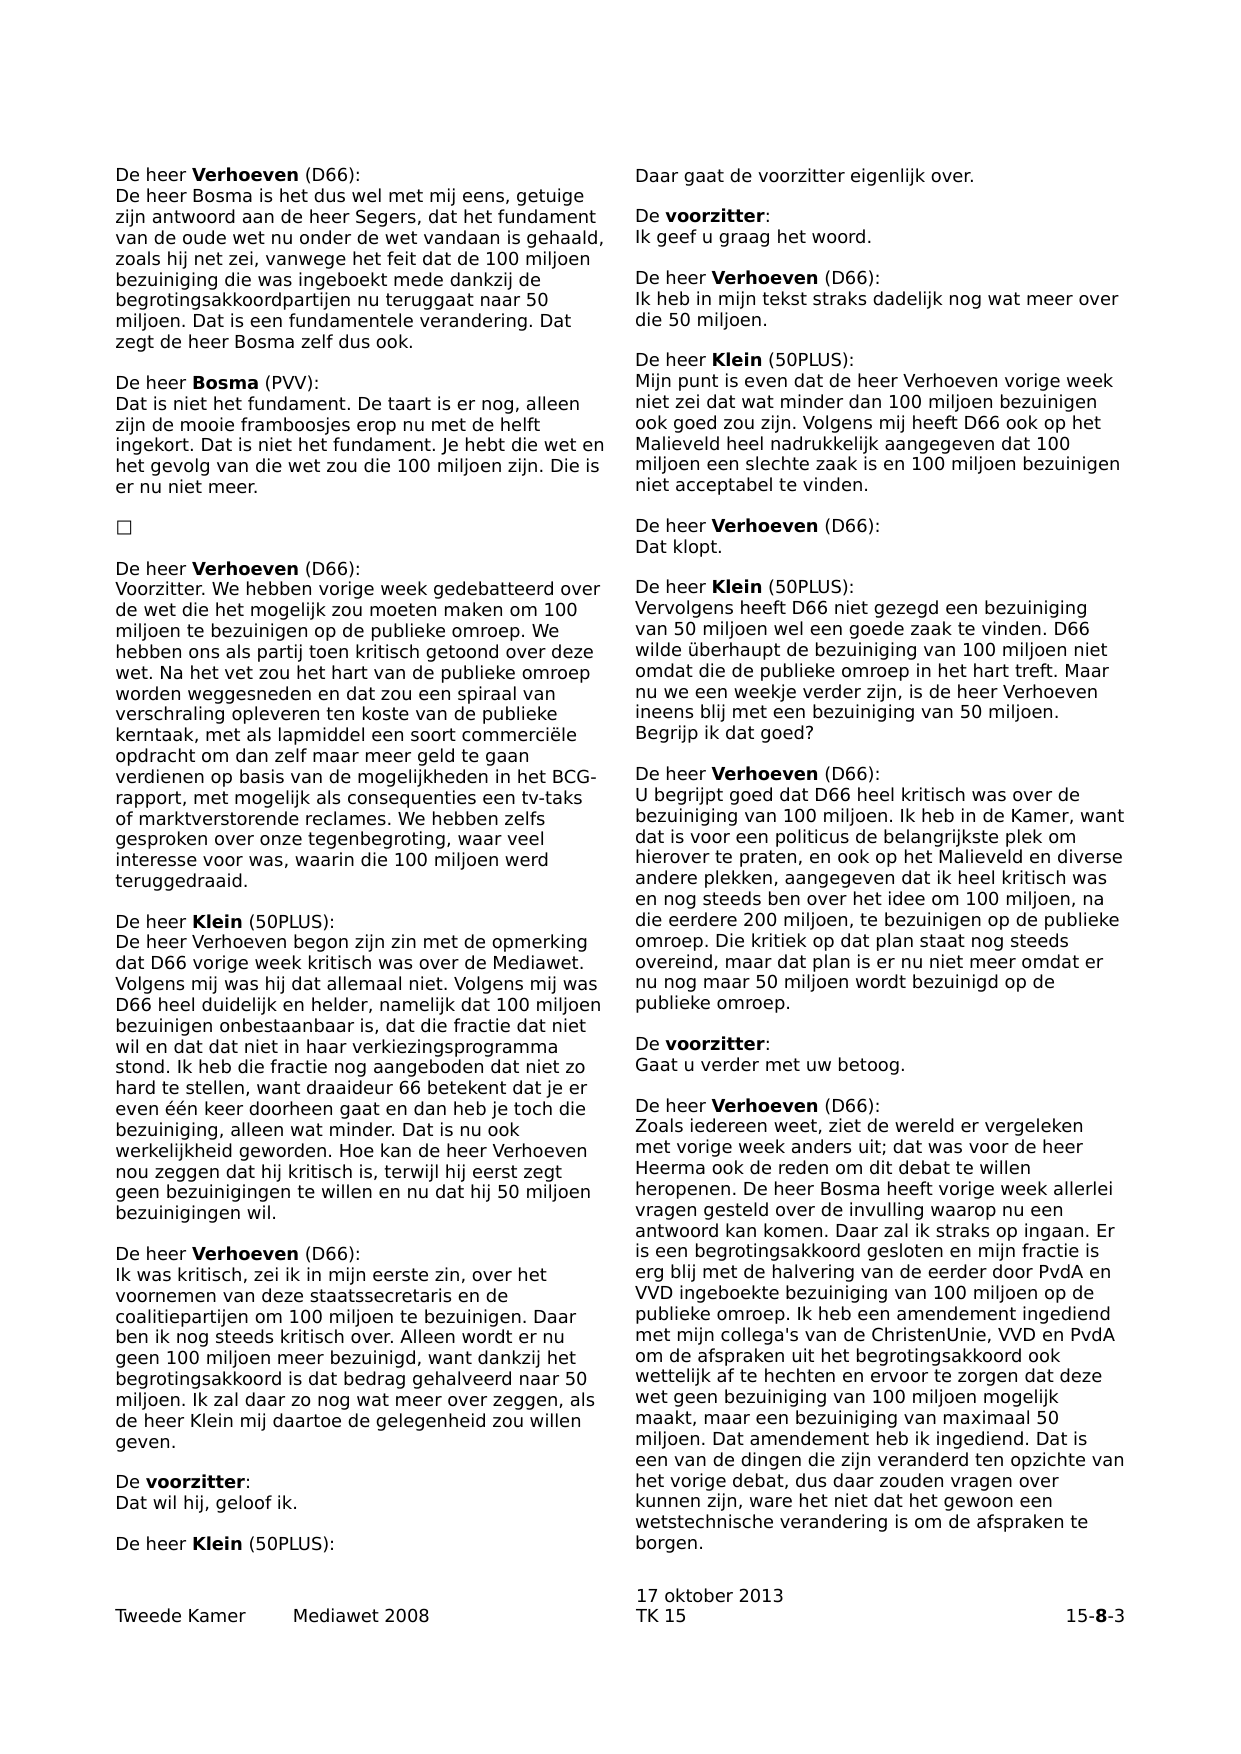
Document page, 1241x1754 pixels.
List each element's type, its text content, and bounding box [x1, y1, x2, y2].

text Ik geef u graag het woord. [635, 227, 1125, 248]
text Dat wil hij, geloof ik. [115, 1493, 605, 1514]
text De heer Klein (50PLUS): [635, 350, 1125, 371]
text Gaat u verder met uw betoog. [635, 1054, 1125, 1075]
text De heer Bosma is het dus wel met mij eens, getuige zijn antwoord aan de heer Segers, dat het fundament van de oude wet nu onder de wet vandaan is gehaald, zoals hij net zei, vanwege het feit dat de 100 miljoen bezuiniging die was ingeboekt mede dankzij de begrotingsakkoordpartijen nu teruggaat naar 50 miljoen. Dat is een fundamentele verandering. Dat zegt de heer Bosma zelf dus ook. [115, 186, 605, 353]
text De heer Verhoeven (D66): [635, 1095, 1125, 1116]
text De voorzitter: [115, 1472, 605, 1493]
text De heer Verhoeven begon zijn zin met de opmerking dat D66 vorige week kritisch was over de Mediawet. Volgens mij was hij dat allemaal niet. Volgens mij was D66 heel duidelijk en helder, namelijk dat 100 miljoen bezuinigen onbestaanbaar is, dat die fractie dat niet wil en dat dat niet in haar verkiezingsprogramma stond. Ik heb die fractie nog aangeboden dat niet zo hard te stellen, want draaideur 66 betekent dat je er even één keer doorheen gaat en dan heb je toch die bezuiniging, alleen wat minder. Dat is nu ook werkelijkheid geworden. Hoe kan de heer Verhoeven nou zeggen dat hij kritisch is, terwijl hij eerst zegt geen bezuinigingen te willen en nu dat hij 50 miljoen bezuinigingen wil. [115, 932, 605, 1224]
text Dat is niet het fundament. De taart is er nog, alleen zijn de mooie framboosjes erop nu met de helft ingekort. Dat is niet het fundament. Je hebt die wet en het gevolg van die wet zou die 100 miljoen zijn. Die is er nu niet meer. [115, 393, 605, 498]
text De heer Verhoeven (D66): [635, 268, 1125, 288]
text De voorzitter: [635, 1034, 1125, 1054]
text U begrijpt goed dat D66 heel kritisch was over de bezuiniging van 100 miljoen. Ik heb in de Kamer, want dat is voor een politicus de belangrijkste plek om hierover te praten, en ook op het Malieveld en diverse andere plekken, aangegeven dat ik heel kritisch was en nog steeds ben over het idee om 100 miljoen, na die eerdere 200 miljoen, te bezuinigen op de publieke omroep. Die kritiek op dat plan staat nog steeds overeind, maar dat plan is er nu niet meer omdat er nu nog maar 50 miljoen wordt bezuinigd op de publieke omroep. [635, 785, 1125, 1014]
text De heer Verhoeven (D66): [635, 764, 1125, 785]
text Zoals iedereen weet, ziet de wereld er vergeleken met vorige week anders uit; dat was voor de heer Heerma ook de reden om dit debat te willen heropenen. De heer Bosma heeft vorige week allerlei vragen gesteld over de invulling waarop nu een antwoord kan komen. Daar zal ik straks op ingaan. Er is een begrotingsakkoord gesloten en mijn fractie is erg blij met de halvering van de eerder door PvdA en VVD ingeboekte bezuiniging van 100 miljoen op de publieke omroep. Ik heb een amendement ingediend met mijn collega's van de ChristenUnie, VVD en PvdA om de afspraken uit het begrotingsakkoord ook wettelijk af te hechten en ervoor te zorgen dat deze wet geen bezuiniging van 100 miljoen mogelijk maakt, maar een bezuiniging van maximaal 50 miljoen. Dat amendement heb ik ingediend. Dat is een van de dingen die zijn veranderd ten opzichte van het vorige debat, dus daar zouden vragen over kunnen zijn, ware het niet dat het gewoon een wetstechnische verandering is om de afspraken te borgen. [635, 1116, 1125, 1554]
text Dat klopt. [635, 537, 1125, 557]
text Daar gaat de voorzitter eigenlijk over. [635, 165, 1125, 186]
text De heer Verhoeven (D66): [115, 1244, 605, 1265]
text Ik was kritisch, zei ik in mijn eerste zin, over het voornemen van deze staatssecretaris en de coalitiepartijen om 100 miljoen te bezuinigen. Daar ben ik nog steeds kritisch over. Alleen wordt er nu geen 100 miljoen meer bezuinigd, want dankzij het begrotingsakkoord is dat bedrag gehalveerd naar 50 miljoen. Ik zal daar zo nog wat meer over zeggen, als de heer Klein mij daartoe de gelegenheid zou willen geven. [115, 1265, 605, 1452]
text De heer Klein (50PLUS): [115, 1534, 605, 1554]
text ⬜ [115, 518, 605, 538]
text De heer Bosma (PVV): [115, 373, 605, 393]
text De heer Klein (50PLUS): [635, 577, 1125, 598]
text Mijn punt is even dat de heer Verhoeven vorige week niet zei dat wat minder dan 100 miljoen bezuinigen ook goed zou zijn. Volgens mij heeft D66 ook op het Malieveld heel nadrukkelijk aangegeven dat 100 miljoen een slechte zaak is en 100 miljoen bezuinigen niet acceptabel te vinden. [635, 371, 1125, 496]
text De heer Verhoeven (D66): [635, 516, 1125, 537]
text De heer Klein (50PLUS): [115, 912, 605, 932]
text De heer Verhoeven (D66): [115, 165, 605, 186]
text De voorzitter: [635, 206, 1125, 227]
text Vervolgens heeft D66 niet gezegd een bezuiniging van 50 miljoen wel een goede zaak te vinden. D66 wilde überhaupt de bezuiniging van 100 miljoen niet omdat die de publieke omroep in het hart treft. Maar nu we een weekje verder zijn, is de heer Verhoeven ineens blij met een bezuiniging van 50 miljoen. Begrijp ik dat goed? [635, 598, 1125, 744]
text De heer Verhoeven (D66): [115, 558, 605, 579]
text Ik heb in mijn tekst straks dadelijk nog wat meer over die 50 miljoen. [635, 288, 1125, 330]
text Voorzitter. We hebben vorige week gedebatteerd over de wet die het mogelijk zou moeten maken om 100 miljoen te bezuinigen op de publieke omroep. We hebben ons als partij toen kritisch getoond over deze wet. Na het vet zou het hart van de publieke omroep worden weggesneden en dat zou een spiraal van verschraling opleveren ten koste van de publieke kerntaak, met als lapmiddel een soort commerciële opdracht om dan zelf maar meer geld te gaan verdienen op basis van de mogelijkheden in het BCG-rapport, met mogelijk als consequenties een tv-taks of marktverstorende reclames. We hebben zelfs gesproken over onze tegenbegroting, waar veel interesse voor was, waarin die 100 miljoen werd teruggedraaid. [115, 579, 605, 892]
